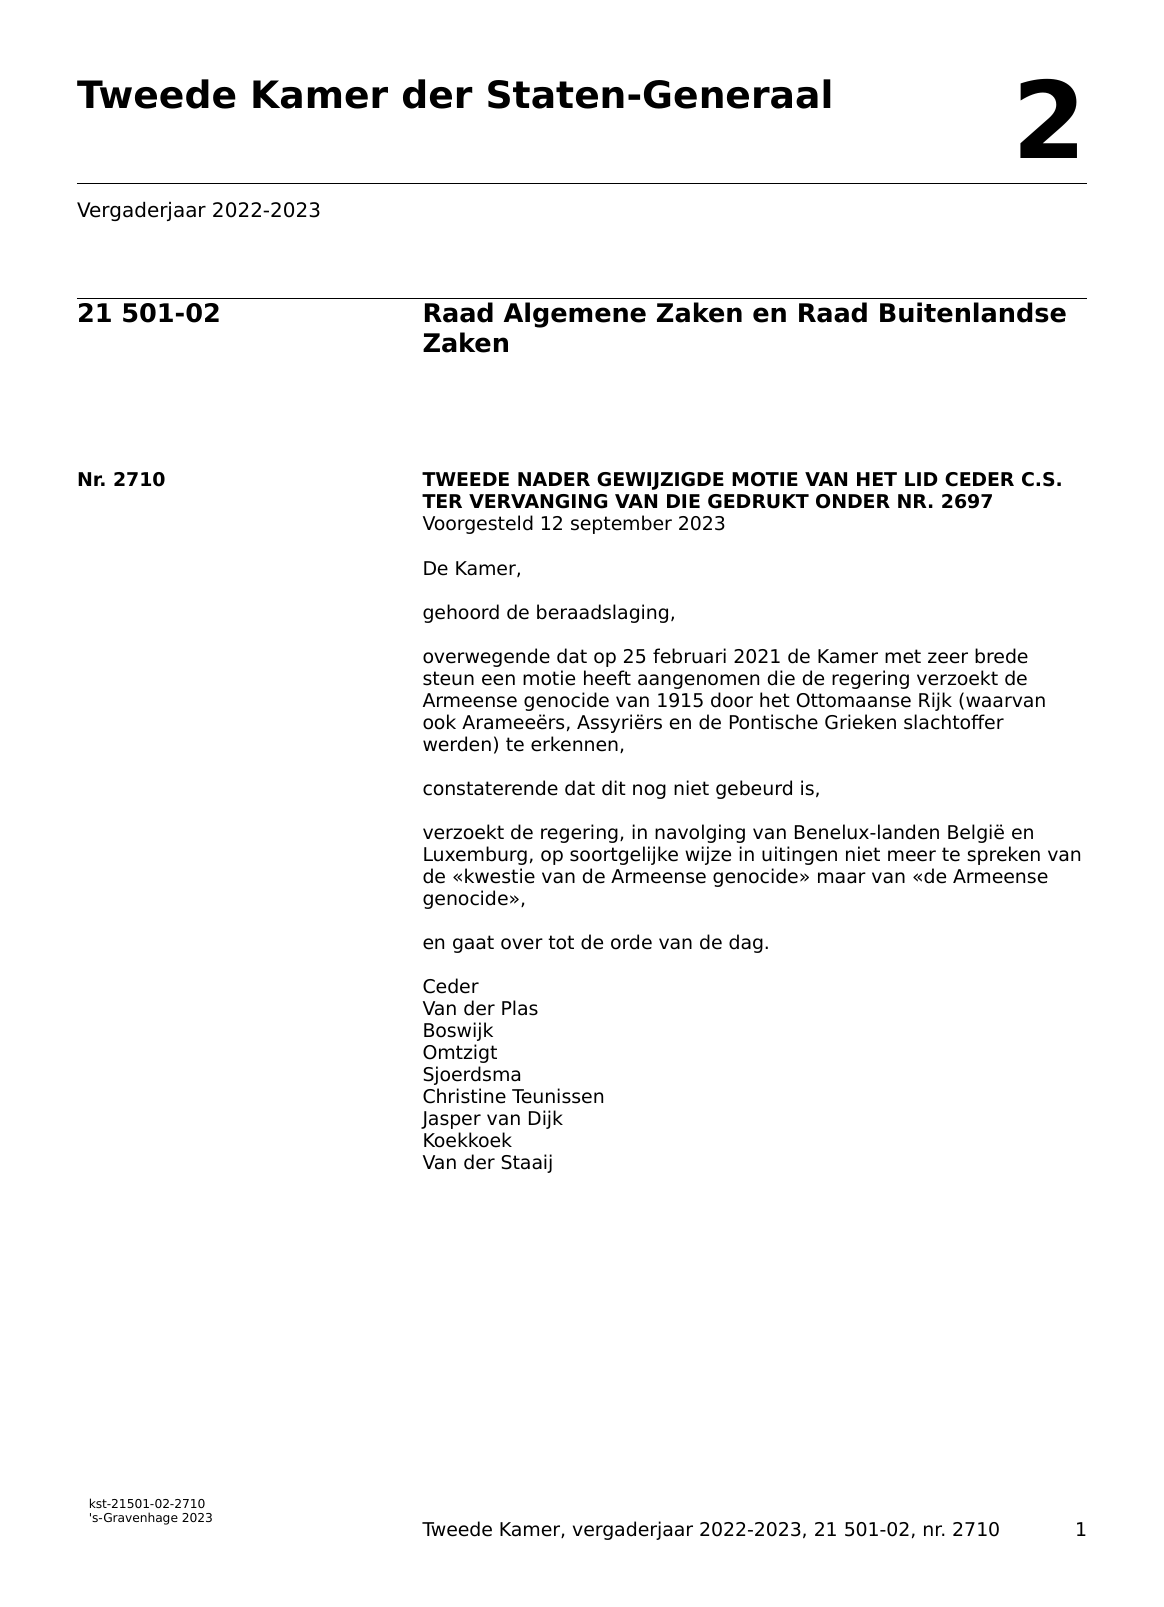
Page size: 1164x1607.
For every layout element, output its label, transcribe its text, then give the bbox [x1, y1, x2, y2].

text verzoekt de regering, in navolging van Benelux-landen België en Luxemburg, op soortgelijke wijze in uitingen niet meer te spreken van de «kwestie van de Armeense genocide» maar van «de Armeense genocide», [422, 822, 1087, 910]
text gehoord de beraadslaging, [422, 602, 1087, 624]
text constaterende dat dit nog niet gebeurd is, [422, 778, 1087, 800]
subtitle Nr. 2710 TWEEDE NADER GEWIJZIGDE MOTIE VAN HET LID CEDER C.S. TER VERVANGING VAN DIE GEDRUKT ONDER NR. 2697 [77, 469, 1087, 513]
text Van der Staaij [422, 1152, 1087, 1174]
text Boswijk [422, 1020, 1087, 1042]
text De Kamer, [422, 557, 1087, 579]
table_cell Vergaderjaar 2022-2023 [77, 184, 1087, 298]
text Jasper van Dijk [422, 1108, 1087, 1130]
subtitle 21 501-02 Raad Algemene Zaken en Raad Buitenlandse Zaken [77, 299, 1087, 358]
text Ceder [422, 976, 1087, 998]
text Van der Plas [422, 998, 1087, 1020]
text kst-21501-02-2710 [88, 1497, 323, 1511]
text overwegende dat op 25 februari 2021 de Kamer met zeer brede steun een motie heeft aangenomen die de regering verzoekt de Armeense genocide van 1915 door het Ottomaanse Rijk (waarvan ook Arameeërs, Assyriërs en de Pontische Grieken slachtoffer werden) te erkennen, [422, 646, 1087, 756]
text 's-Gravenhage 2023 [88, 1511, 323, 1525]
text Sjoerdsma [422, 1064, 1087, 1086]
text Omtzigt [422, 1042, 1087, 1064]
text Koekkoek [422, 1130, 1087, 1152]
text Christine Teunissen [422, 1086, 1087, 1108]
text Voorgesteld 12 september 2023 [422, 513, 1087, 535]
table_header Tweede Kamer der Staten-Generaal [77, 59, 886, 183]
table_header 2 [886, 59, 1087, 183]
text en gaat over tot de orde van de dag. [422, 932, 1087, 954]
